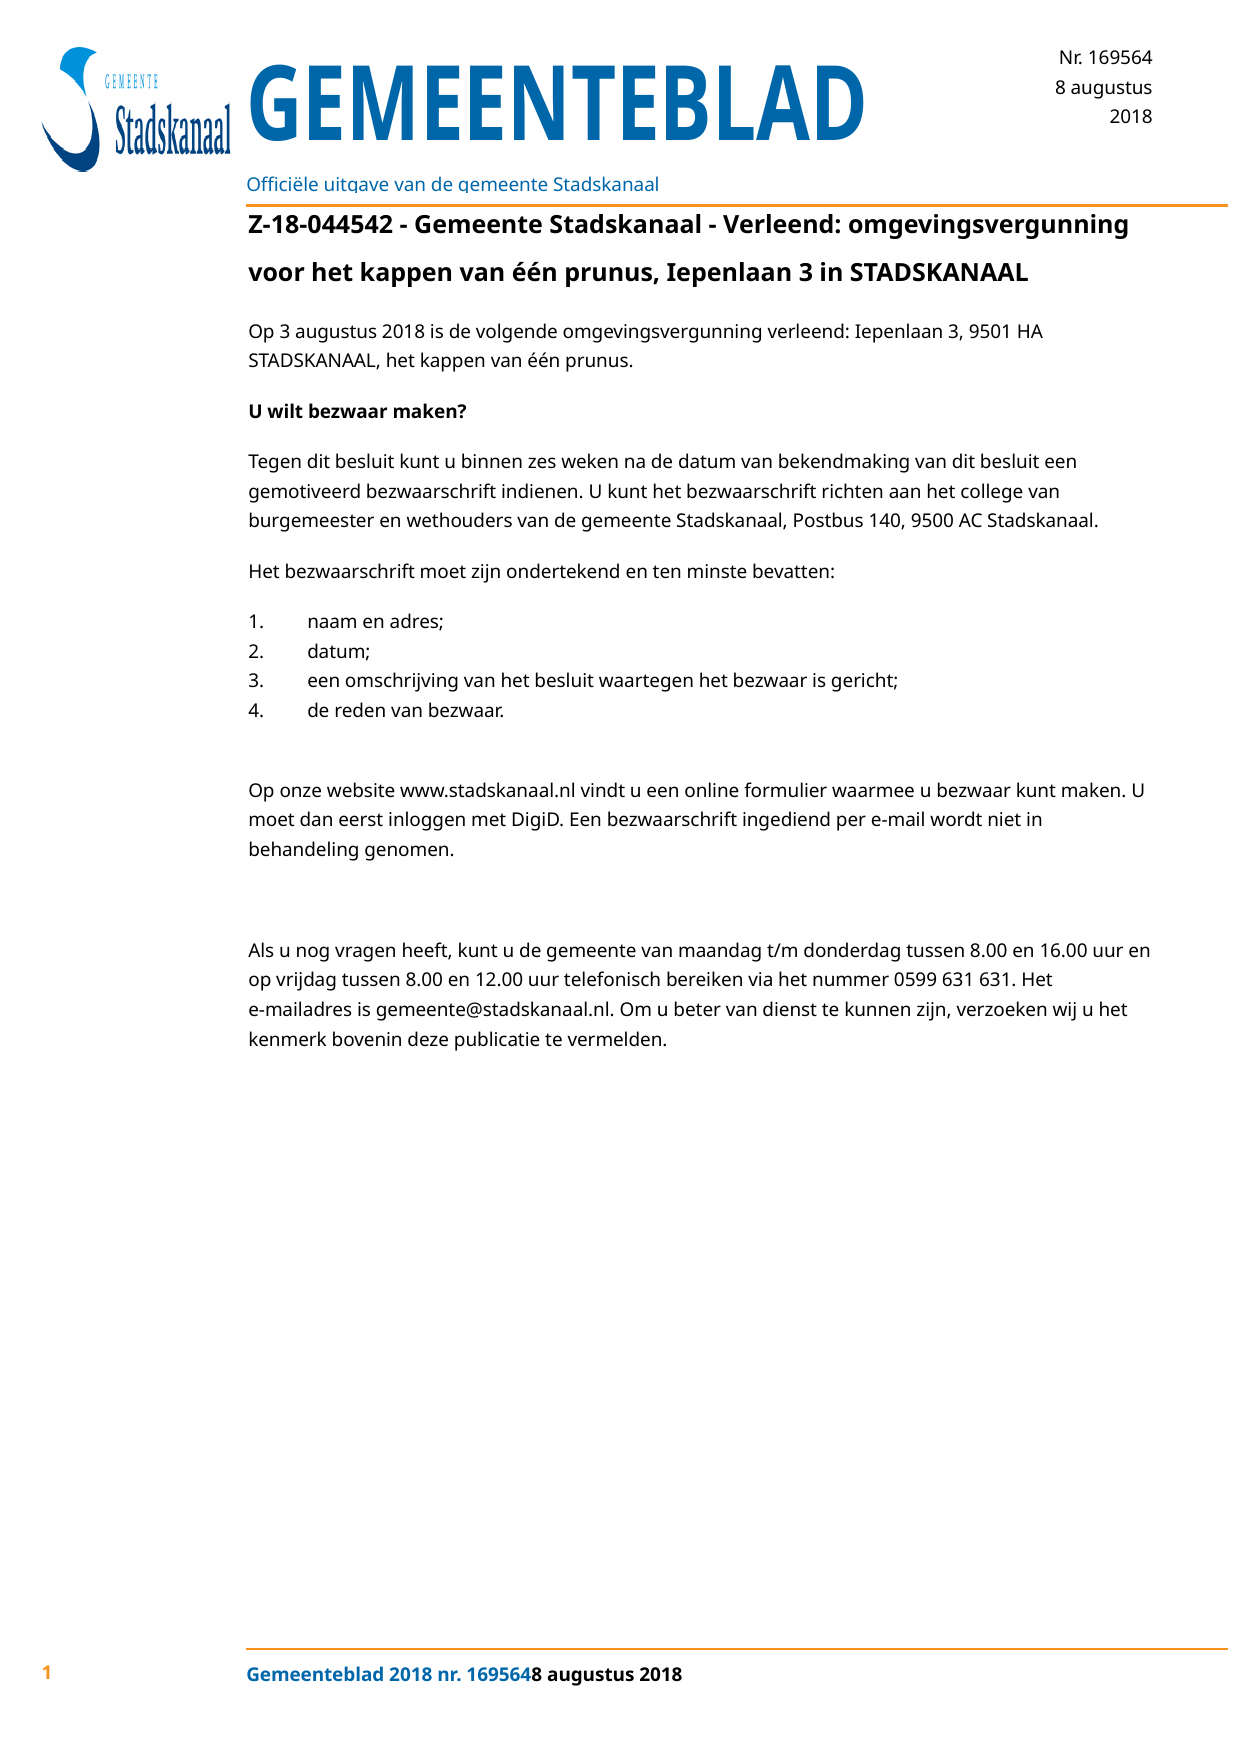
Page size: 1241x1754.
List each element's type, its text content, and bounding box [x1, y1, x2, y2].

text Tegen dit besluit kunt u binnen zes weken na de datum van bekendmaking van dit besluit een gemotiveerd bezwaarschrift indienen. U kunt het bezwaarschrift richten aan het college van burgemeester en wethouders van de gemeente Stadskanaal, Postbus 140, 9500 AC Stadskanaal. [248, 448, 1152, 533]
list datum; [248, 638, 1152, 664]
text Als u nog vragen heeft, kunt u de gemeente van maandag t/m donderdag tussen 8.00 en 16.00 uur en op vrijdag tussen 8.00 en 12.00 uur telefonisch bereiken via het nummer 0599 631 631. Het e‑mailadres is gemeente@stadskanaal.nl. Om u beter van dienst te kunnen zijn, verzoeken wij u het kenmerk bovenin deze publicatie te vermelden. [248, 937, 1152, 1052]
picture [41, 47, 231, 172]
text Op 3 augustus 2018 is de volgende omgevingsvergunning verleend: Iepenlaan 3, 9501 HA STADSKANAAL, het kappen van één prunus. [248, 318, 1152, 373]
text U wilt bezwaar maken? [248, 398, 1152, 424]
text Z-18-044542 - Gemeente Stadskanaal - Verleend: omgevingsvergunning voor het kappen van één prunus, Iepenlaan 3 in STADSKANAAL [248, 207, 1152, 288]
list naam en adres; [248, 608, 1152, 634]
text Op onze website www.stadskanaal.nl vindt u een online formulier waarmee u bezwaar kunt maken. U moet dan eerst inloggen met DigiD. Een bezwaarschrift ingediend per e-mail wordt niet in behandeling genomen. [248, 777, 1152, 862]
list een omschrijving van het besluit waartegen het bezwaar is gericht; [248, 667, 1152, 693]
text Het bezwaarschrift moet zijn ondertekend en ten minste bevatten: [248, 558, 1152, 584]
list de reden van bezwaar. [248, 697, 1152, 723]
